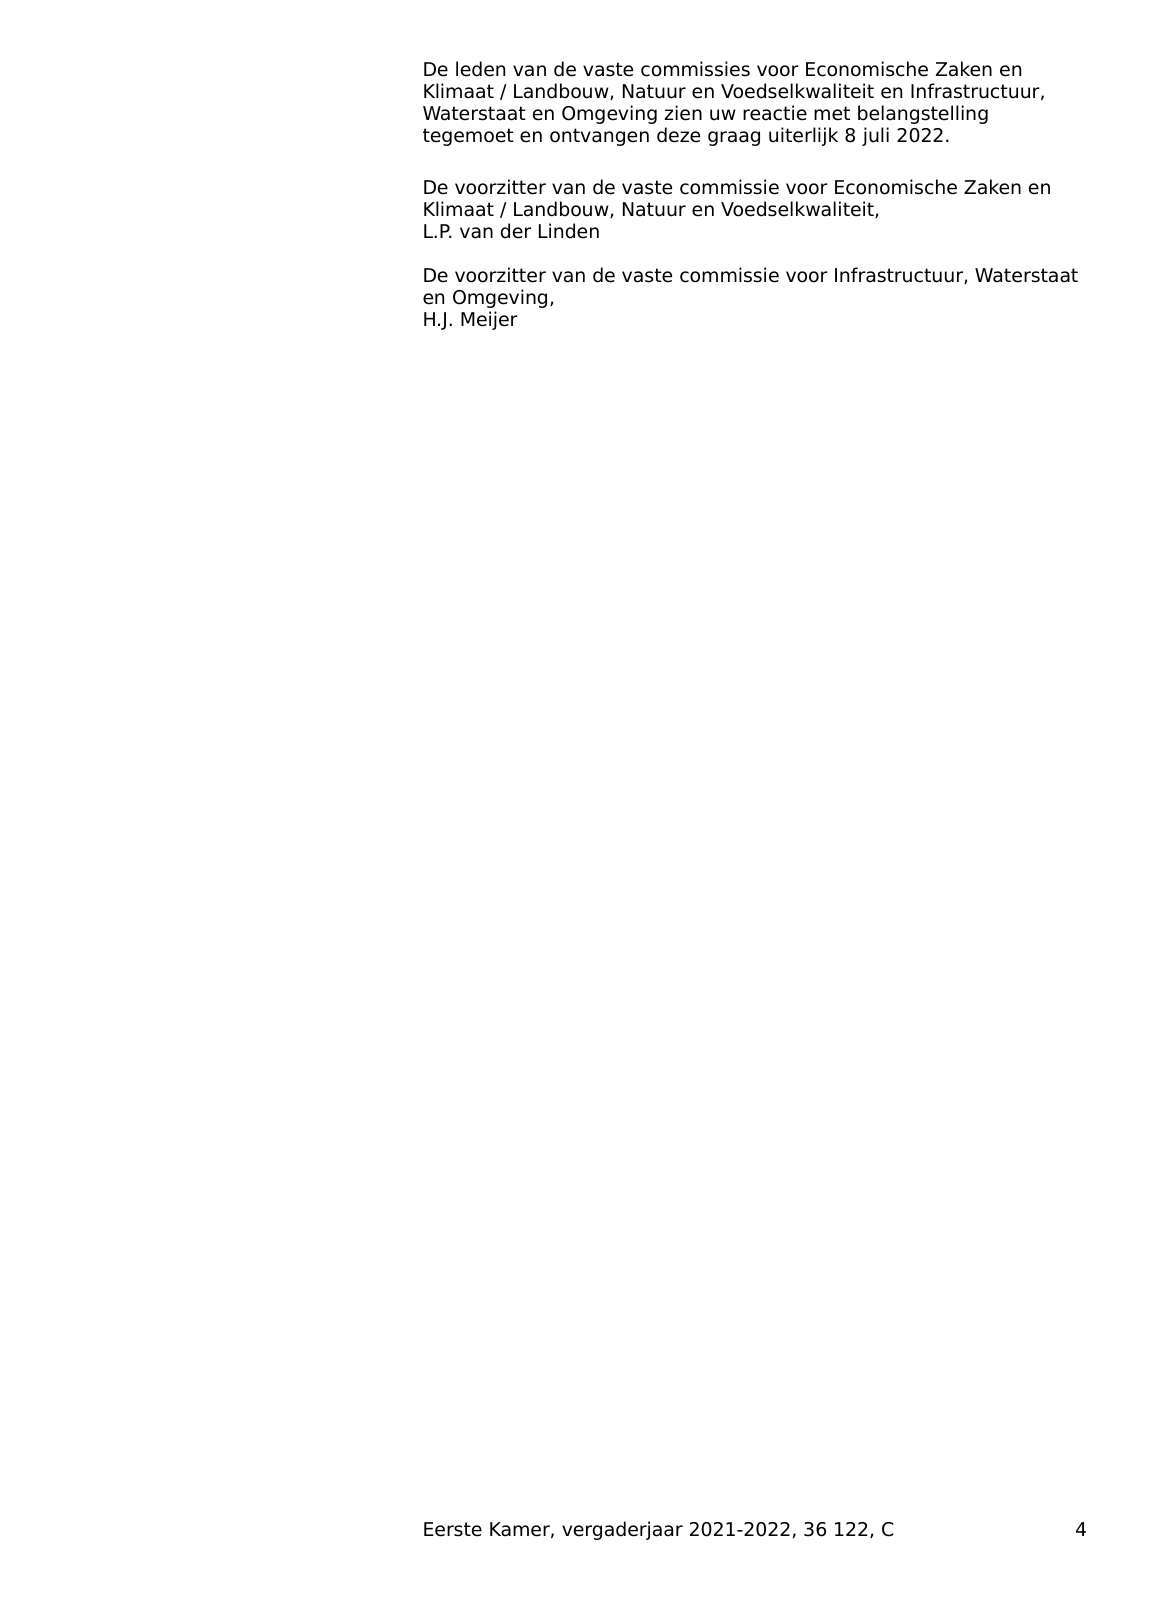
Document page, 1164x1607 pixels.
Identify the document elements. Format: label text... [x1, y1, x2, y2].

text De voorzitter van de vaste commissie voor Economische Zaken en Klimaat / Landbouw, Natuur en Voedselkwaliteit, L.P. van der Linden [422, 177, 1087, 243]
text De voorzitter van de vaste commissie voor Infrastructuur, Waterstaat en Omgeving, H.J. Meijer [422, 265, 1087, 331]
text De leden van de vaste commissies voor Economische Zaken en Klimaat / Landbouw, Natuur en Voedselkwaliteit en Infrastructuur, Waterstaat en Omgeving zien uw reactie met belangstelling tegemoet en ontvangen deze graag uiterlijk 8 juli 2022. [422, 59, 1087, 147]
